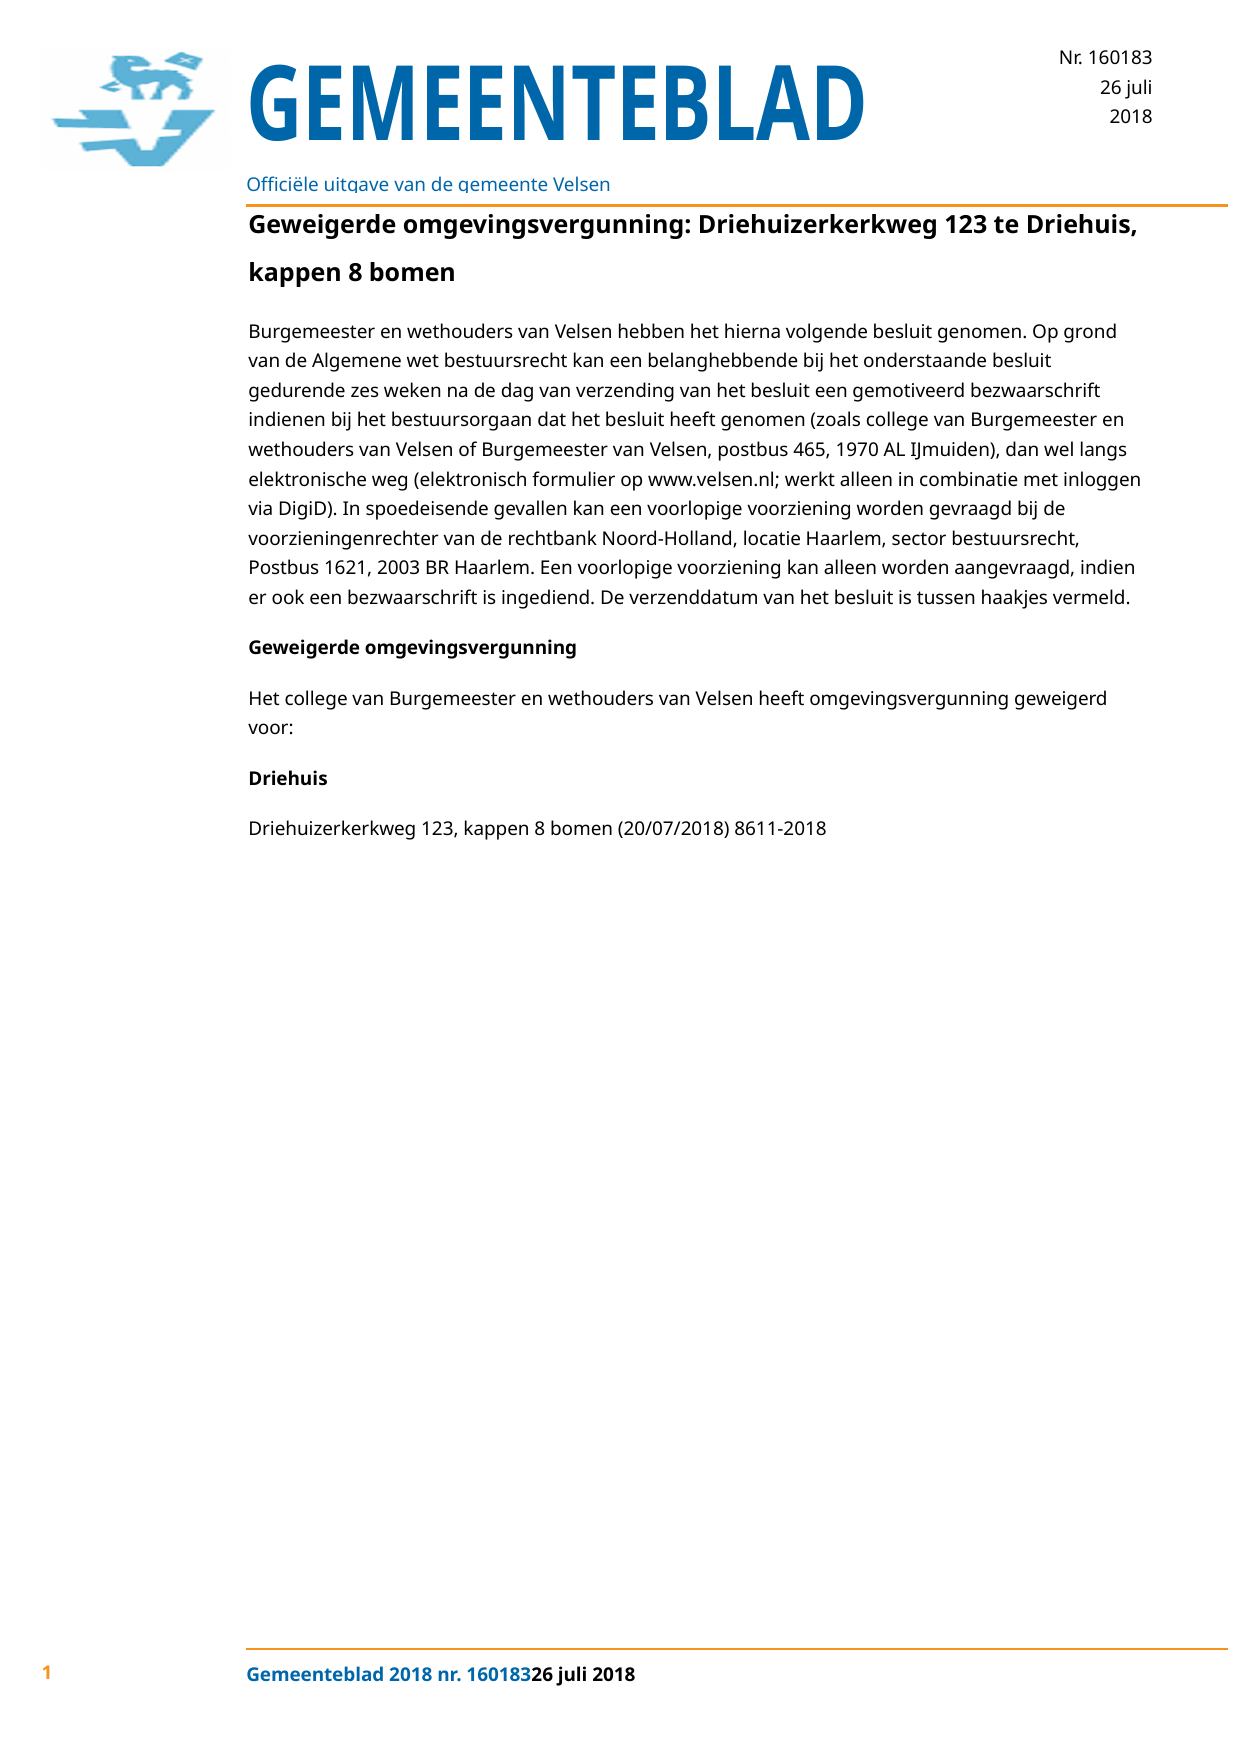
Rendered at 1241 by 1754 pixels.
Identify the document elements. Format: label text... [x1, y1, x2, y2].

text Het college van Burgemeester en wethouders van Velsen heeft omgevingsvergunning geweigerd voor: [248, 685, 1152, 740]
text Geweigerde omgevingsvergunning [248, 634, 1152, 660]
text Geweigerde omgevingsvergunning: Driehuizerkerkweg 123 te Driehuis, kappen 8 bomen [248, 207, 1152, 288]
text Burgemeester en wethouders van Velsen hebben het hierna volgende besluit genomen. Op grond van de Algemene wet bestuursrecht kan een belanghebbende bij het onderstaande besluit gedurende zes weken na de dag van verzending van het besluit een gemotiveerd bezwaarschrift indienen bij het bestuursorgaan dat het besluit heeft genomen (zoals college van Burgemeester en wethouders van Velsen of Burgemeester van Velsen, postbus 465, 1970 AL IJmuiden), dan wel langs elektronische weg (elektronisch formulier op www.velsen.nl; werkt alleen in combinatie met inloggen via DigiD). In spoedeisende gevallen kan een voorlopige voorziening worden gevraagd bij de voorzieningenrechter van de rechtbank Noord-Holland, locatie Haarlem, sector bestuursrecht, Postbus 1621, 2003 BR Haarlem. Een voorlopige voorziening kan alleen worden aangevraagd, indien er ook een bezwaarschrift is ingediend. De verzenddatum van het besluit is tussen haakjes vermeld. [248, 318, 1152, 610]
picture [41, 47, 231, 172]
text Driehuis [248, 765, 1152, 791]
text Driehuizerkerkweg 123, kappen 8 bomen (20/07/2018) 8611-2018 [248, 815, 1152, 841]
